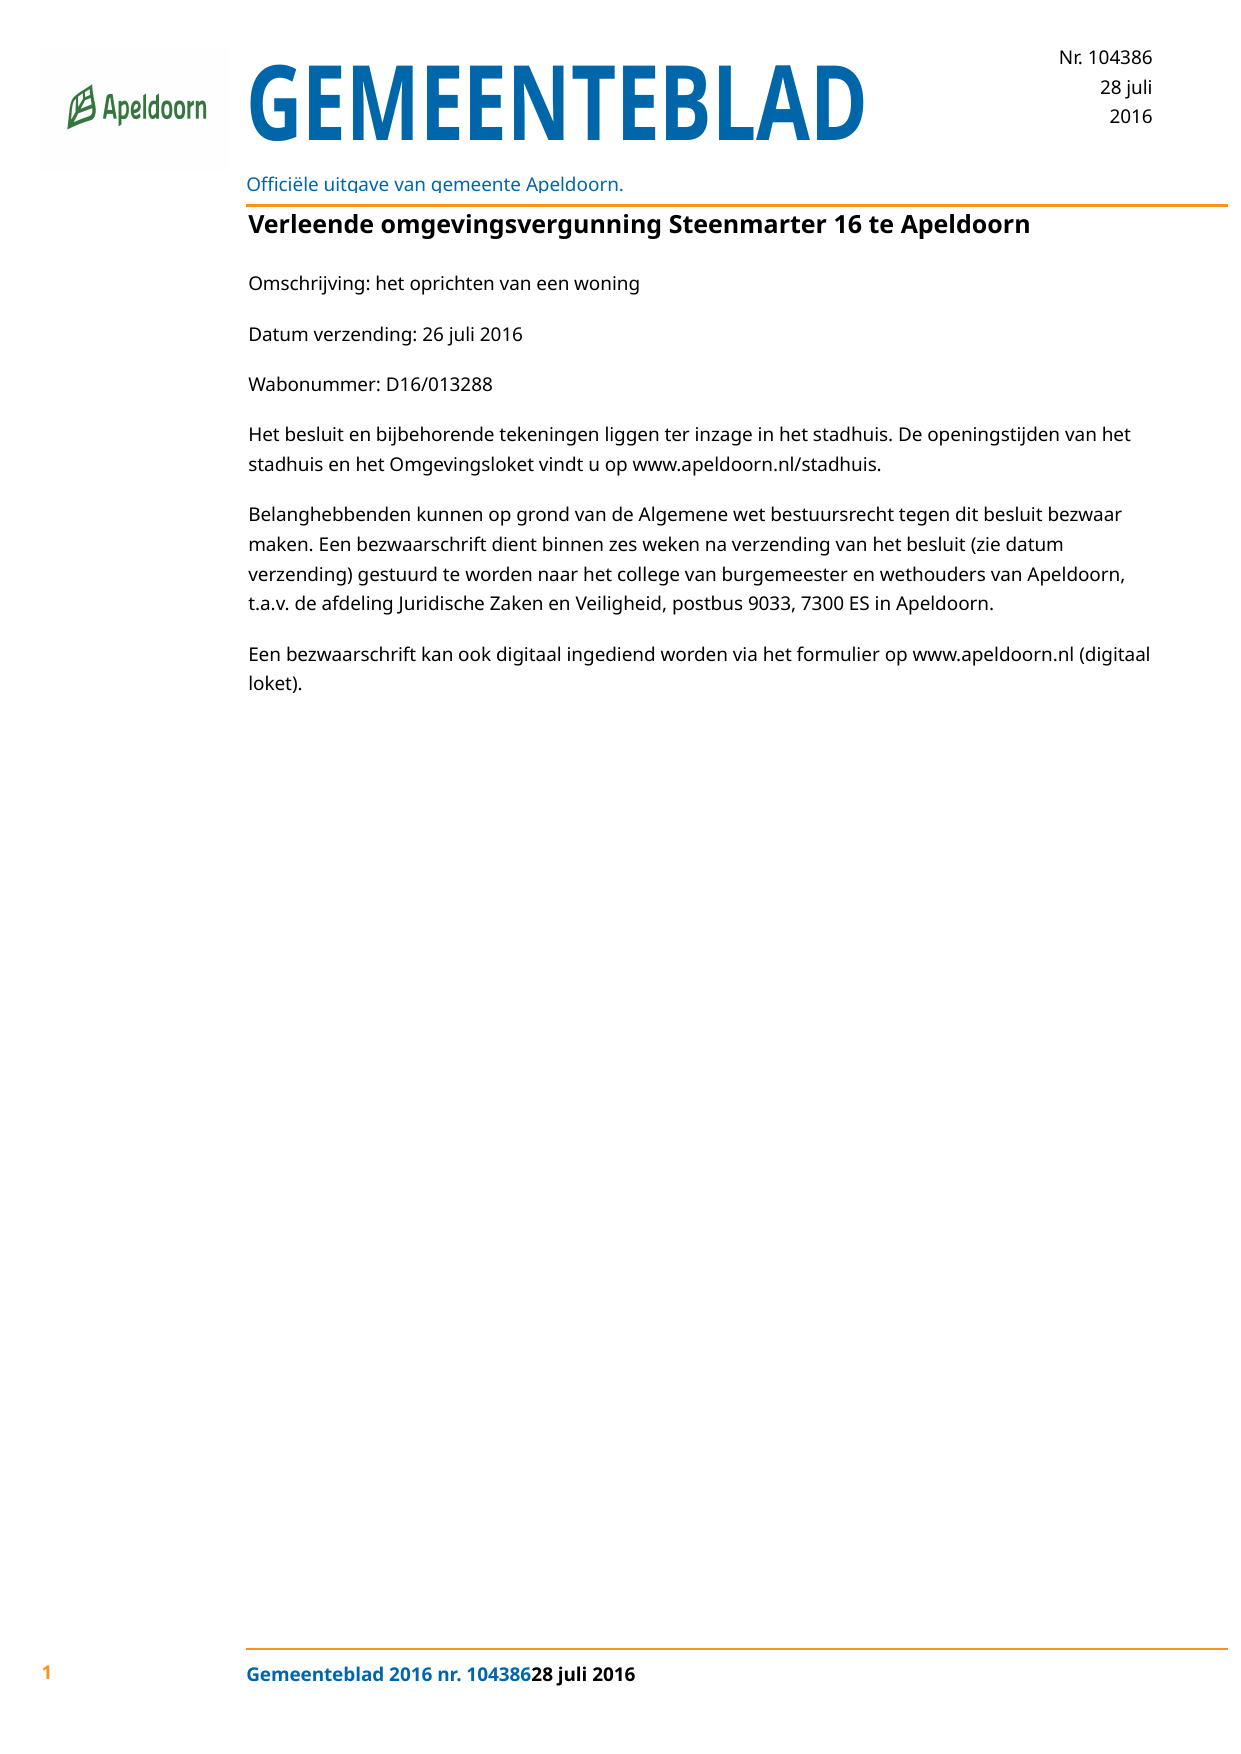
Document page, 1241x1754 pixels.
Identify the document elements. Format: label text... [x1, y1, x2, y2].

text Omschrijving: het oprichten van een woning [248, 270, 1152, 296]
text Wabonummer: D16/013288 [248, 371, 1152, 397]
text Datum verzending: 26 juli 2016 [248, 321, 1152, 346]
text Belanghebbenden kunnen op grond van de Algemene wet bestuursrecht tegen dit besluit bezwaar maken. Een bezwaarschrift dient binnen zes weken na verzending van het besluit (zie datum verzending) gestuurd te worden naar het college van burgemeester en wethouders van Apeldoorn, t.a.v. de afdeling Juridische Zaken en Veiligheid, postbus 9033, 7300 ES in Apeldoorn. [248, 502, 1152, 616]
text Verleende omgevingsvergunning Steenmarter 16 te Apeldoorn [248, 207, 1152, 241]
text Het besluit en bijbehorende tekeningen liggen ter inzage in het stadhuis. De openingstijden van het stadhuis en het Omgevingsloket vindt u op www.apeldoorn.nl/stadhuis. [248, 422, 1152, 477]
text Een bezwaarschrift kan ook digitaal ingediend worden via het formulier op www.apeldoorn.nl (digitaal loket). [248, 641, 1152, 696]
picture [41, 47, 231, 172]
